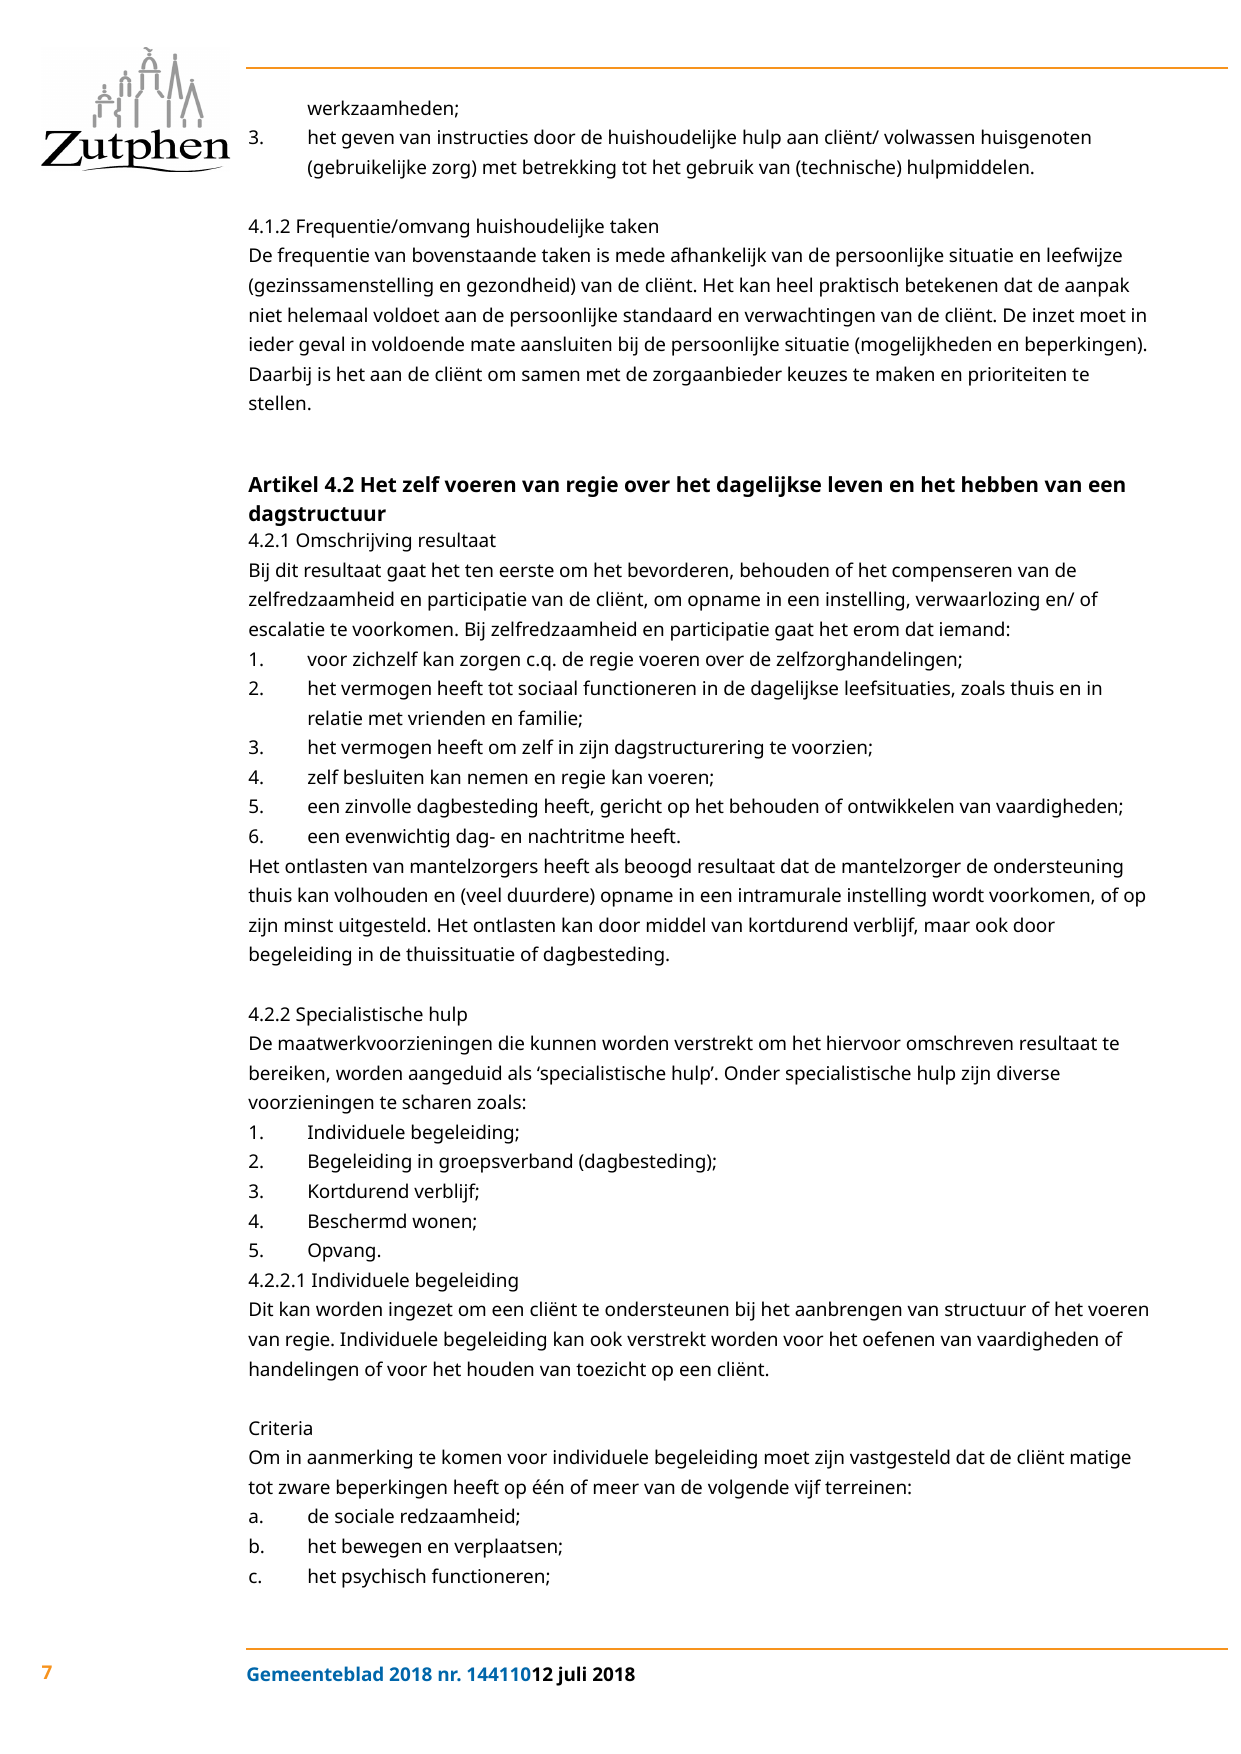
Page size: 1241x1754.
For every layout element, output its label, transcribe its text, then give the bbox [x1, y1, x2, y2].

text Het ontlasten van mantelzorgers heeft als beoogd resultaat dat de mantelzorger de ondersteuning thuis kan volhouden en (veel duurdere) opname in een intramurale instelling wordt voorkomen, of op zijn minst uitgesteld. Het ontlasten kan door middel van kortdurend verblijf, maar ook door begeleiding in de thuissituatie of dagbesteding. [248, 853, 1152, 967]
text De maatwerkvoorzieningen die kunnen worden verstrekt om het hiervoor omschreven resultaat te bereiken, worden aangeduid als ‘specialistische hulp’. Onder specialistische hulp zijn diverse voorzieningen te scharen zoals: [248, 1030, 1152, 1115]
list Kortdurend verblijf; [248, 1178, 1152, 1204]
list het bewegen en verplaatsen; [248, 1533, 1152, 1559]
list Individuele begeleiding; [248, 1119, 1152, 1145]
list het geven van instructies door de huishoudelijke hulp aan cliënt/ volwassen huisgenoten (gebruikelijke zorg) met betrekking tot het gebruik van (technische) hulpmiddelen. [248, 124, 1152, 180]
text Criteria [248, 1415, 1152, 1441]
text 4.2.1 Omschrijving resultaat [248, 527, 1152, 553]
list werkzaamheden; [248, 95, 1152, 121]
text De frequentie van bovenstaande taken is mede afhankelijk van de persoonlijke situatie en leefwijze (gezinssamenstelling en gezondheid) van de cliënt. Het kan heel praktisch betekenen dat de aanpak niet helemaal voldoet aan de persoonlijke standaard en verwachtingen van de cliënt. De inzet moet in ieder geval in voldoende mate aansluiten bij de persoonlijke situatie (mogelijkheden en beperkingen). Daarbij is het aan de cliënt om samen met de zorgaanbieder keuzes te maken en prioriteiten te stellen. [248, 243, 1152, 416]
list een zinvolle dagbesteding heeft, gericht op het behouden of ontwikkelen van vaardigheden; [248, 794, 1152, 819]
list het vermogen heeft om zelf in zijn dagstructurering te voorzien; [248, 734, 1152, 760]
picture [41, 47, 231, 172]
text Bij dit resultaat gaat het ten eerste om het bevorderen, behouden of het compenseren van de zelfredzaamheid en participatie van de cliënt, om opname in een instelling, verwaarlozing en/ of escalatie te voorkomen. Bij zelfredzaamheid en participatie gaat het erom dat iemand: [248, 557, 1152, 642]
list de sociale redzaamheid; [248, 1504, 1152, 1529]
list het vermogen heeft tot sociaal functioneren in de dagelijkse leefsituaties, zoals thuis en in relatie met vrienden en familie; [248, 675, 1152, 731]
list Beschermd wonen; [248, 1208, 1152, 1234]
text 4.2.2 Specialistische hulp [248, 1001, 1152, 1027]
text Om in aanmerking te komen voor individuele begeleiding moet zijn vastgesteld dat de cliënt matige tot zware beperkingen heeft op één of meer van de volgende vijf terreinen: [248, 1444, 1152, 1500]
text Artikel 4.2 Het zelf voeren van regie over het dagelijkse leven en het hebben van een dagstructuur [248, 471, 1152, 527]
list een evenwichtig dag- en nachtritme heeft. [248, 823, 1152, 849]
list Opvang. [248, 1237, 1152, 1263]
list Begeleiding in groepsverband (dagbesteding); [248, 1149, 1152, 1174]
text Dit kan worden ingezet om een cliënt te ondersteunen bij het aanbrengen van structuur of het voeren van regie. Individuele begeleiding kan ook verstrekt worden voor het oefenen van vaardigheden of handelingen of voor het houden van toezicht op een cliënt. [248, 1297, 1152, 1382]
text 4.2.2.1 Individuele begeleiding [248, 1267, 1152, 1293]
list het psychisch functioneren; [248, 1563, 1152, 1589]
text 4.1.2 Frequentie/omvang huishoudelijke taken [248, 213, 1152, 239]
list zelf besluiten kan nemen en regie kan voeren; [248, 764, 1152, 790]
list voor zichzelf kan zorgen c.q. de regie voeren over de zelfzorghandelingen; [248, 646, 1152, 672]
